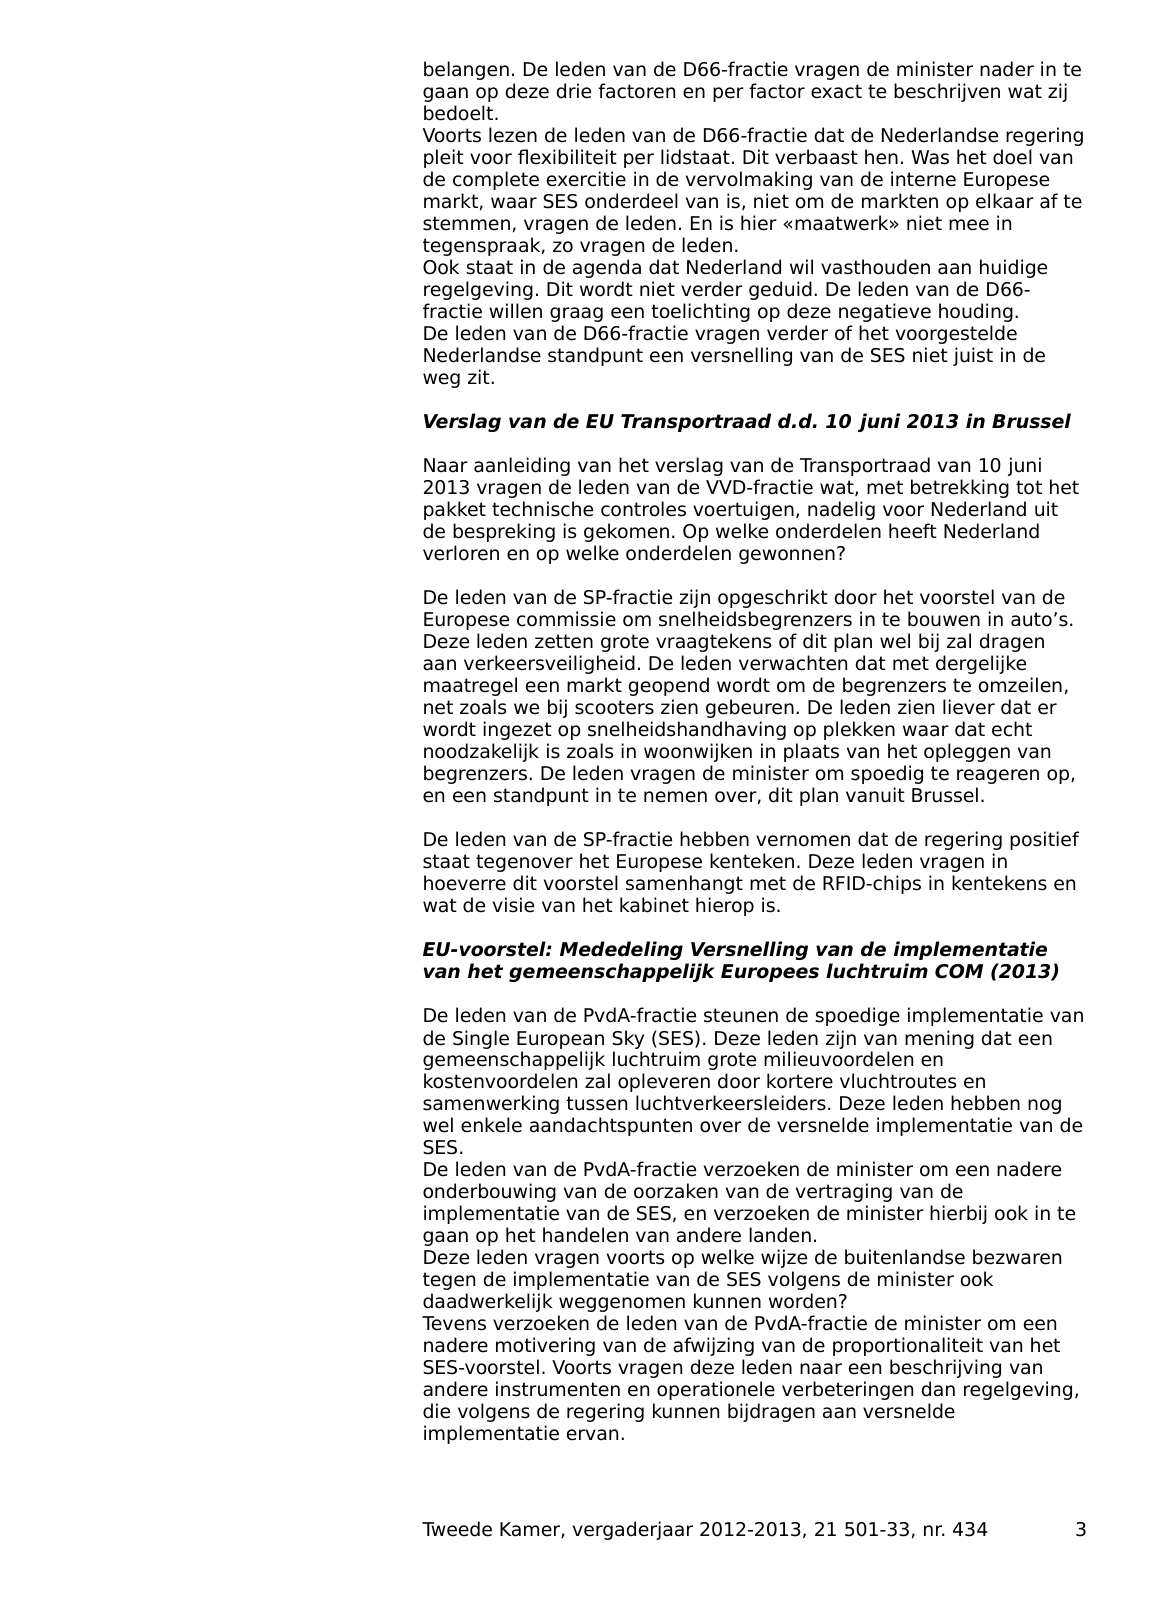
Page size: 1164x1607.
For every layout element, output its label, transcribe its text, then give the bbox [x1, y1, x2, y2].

subtitle Verslag van de EU Transportraad d.d. 10 juni 2013 in Brussel [422, 411, 1087, 433]
subtitle EU-voorstel: Mededeling Versnelling van de implementatie van het gemeenschappelijk Europees luchtruim COM (2013) [422, 939, 1087, 983]
text Deze leden vragen voorts op welke wijze de buitenlandse bezwaren tegen de implementatie van de SES volgens de minister ook daadwerkelijk weggenomen kunnen worden? [422, 1247, 1087, 1313]
text De leden van de PvdA-fractie steunen de spoedige implementatie van de Single European Sky (SES). Deze leden zijn van mening dat een gemeenschappelijk luchtruim grote milieuvoordelen en kostenvoordelen zal opleveren door kortere vluchtroutes en samenwerking tussen luchtverkeersleiders. Deze leden hebben nog wel enkele aandachtspunten over de versnelde implementatie van de SES. [422, 1005, 1087, 1159]
text belangen. De leden van de D66-fractie vragen de minister nader in te gaan op deze drie factoren en per factor exact te beschrijven wat zij bedoelt. [422, 59, 1087, 125]
text De leden van de SP-fractie hebben vernomen dat de regering positief staat tegenover het Europese kenteken. Deze leden vragen in hoeverre dit voorstel samenhangt met de RFID-chips in kentekens en wat de visie van het kabinet hierop is. [422, 829, 1087, 917]
text Tevens verzoeken de leden van de PvdA-fractie de minister om een nadere motivering van de afwijzing van de proportionaliteit van het SES-voorstel. Voorts vragen deze leden naar een beschrijving van andere instrumenten en operationele verbeteringen dan regelgeving, die volgens de regering kunnen bijdragen aan versnelde implementatie ervan. [422, 1313, 1087, 1445]
text De leden van de D66-fractie vragen verder of het voorgestelde Nederlandse standpunt een versnelling van de SES niet juist in de weg zit. [422, 323, 1087, 389]
text De leden van de PvdA-fractie verzoeken de minister om een nadere onderbouwing van de oorzaken van de vertraging van de implementatie van de SES, en verzoeken de minister hierbij ook in te gaan op het handelen van andere landen. [422, 1159, 1087, 1247]
text Ook staat in de agenda dat Nederland wil vasthouden aan huidige regelgeving. Dit wordt niet verder geduid. De leden van de D66-fractie willen graag een toelichting op deze negatieve houding. [422, 257, 1087, 323]
text Voorts lezen de leden van de D66-fractie dat de Nederlandse regering pleit voor flexibiliteit per lidstaat. Dit verbaast hen. Was het doel van de complete exercitie in de vervolmaking van de interne Europese markt, waar SES onderdeel van is, niet om de markten op elkaar af te stemmen, vragen de leden. En is hier «maatwerk» niet mee in tegenspraak, zo vragen de leden. [422, 125, 1087, 257]
text De leden van de SP-fractie zijn opgeschrikt door het voorstel van de Europese commissie om snelheidsbegrenzers in te bouwen in auto’s. Deze leden zetten grote vraagtekens of dit plan wel bij zal dragen aan verkeersveiligheid. De leden verwachten dat met dergelijke maatregel een markt geopend wordt om de begrenzers te omzeilen, net zoals we bij scooters zien gebeuren. De leden zien liever dat er wordt ingezet op snelheidshandhaving op plekken waar dat echt noodzakelijk is zoals in woonwijken in plaats van het opleggen van begrenzers. De leden vragen de minister om spoedig te reageren op, en een standpunt in te nemen over, dit plan vanuit Brussel. [422, 587, 1087, 807]
text Naar aanleiding van het verslag van de Transportraad van 10 juni 2013 vragen de leden van de VVD-fractie wat, met betrekking tot het pakket technische controles voertuigen, nadelig voor Nederland uit de bespreking is gekomen. Op welke onderdelen heeft Nederland verloren en op welke onderdelen gewonnen? [422, 455, 1087, 565]
